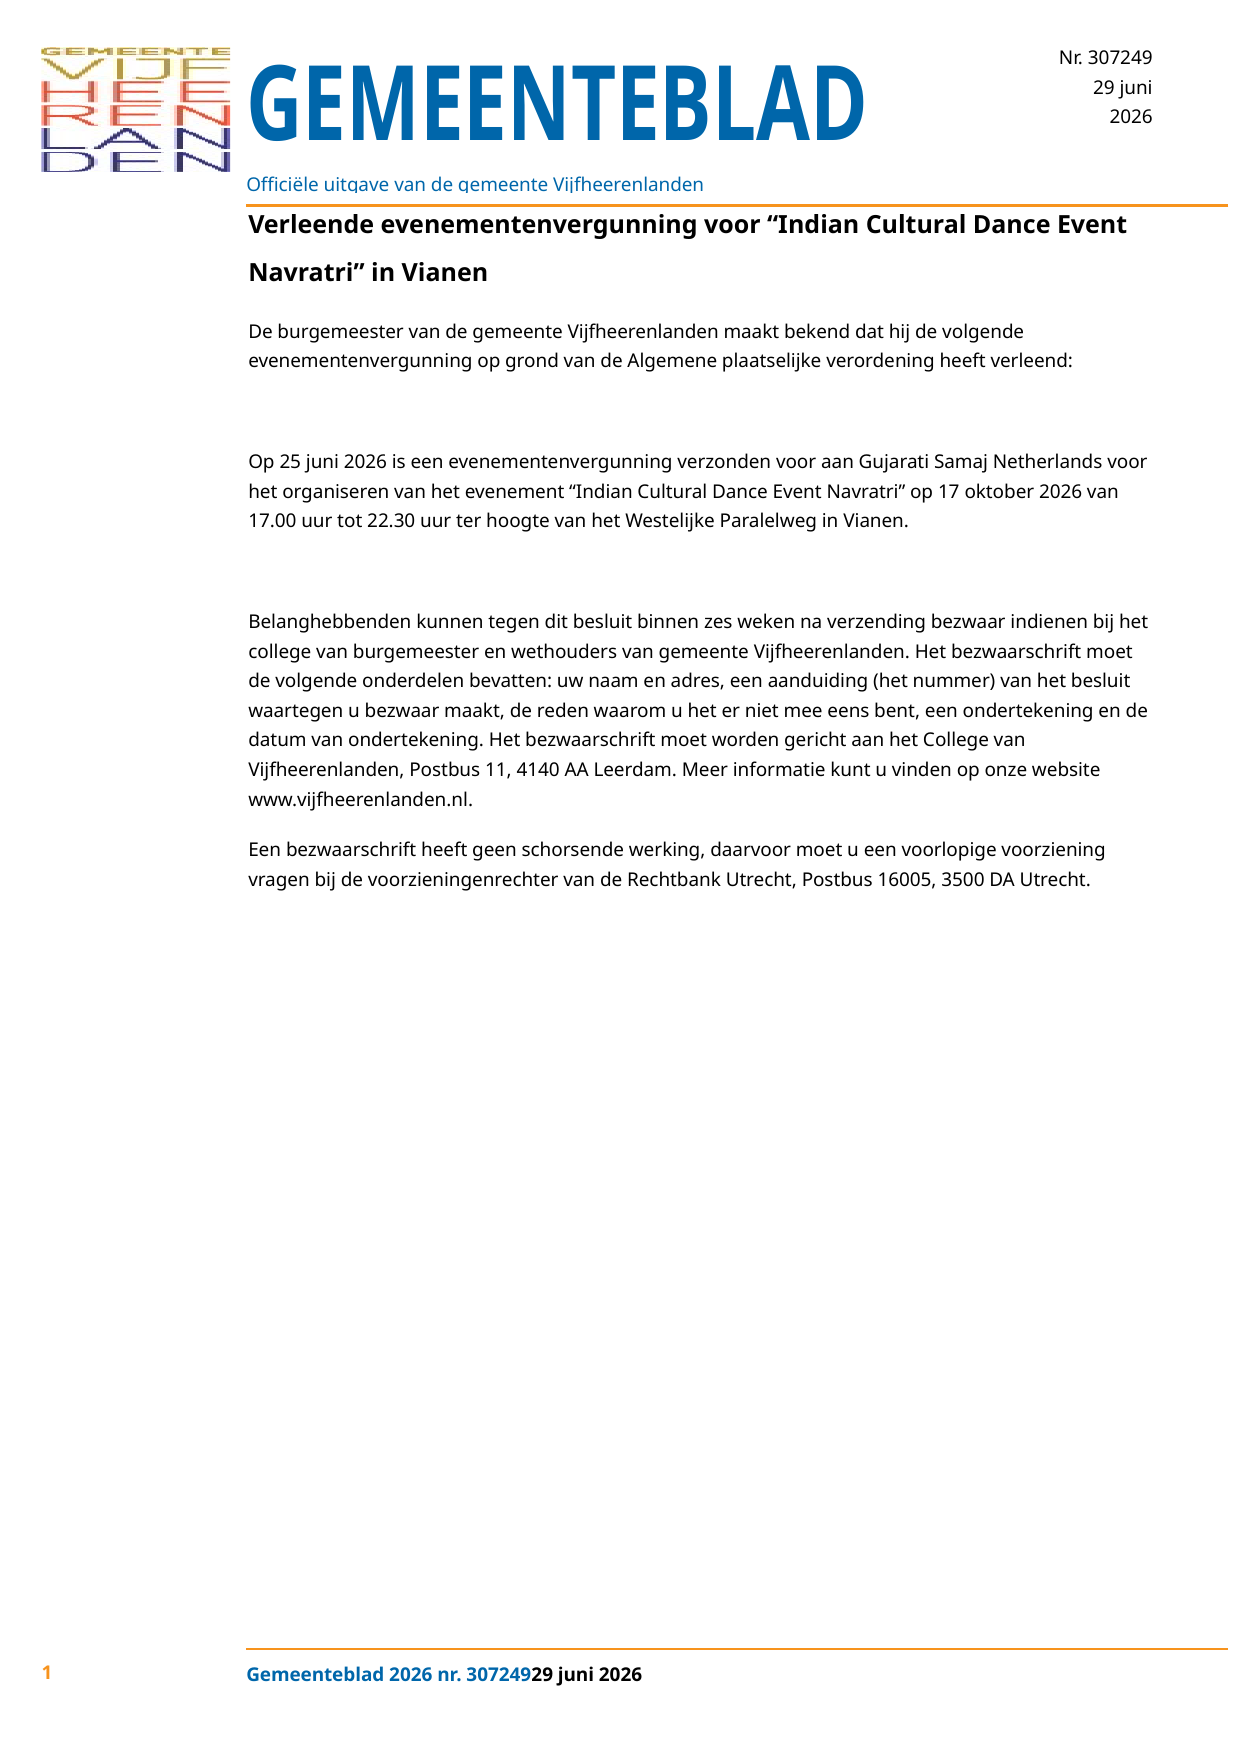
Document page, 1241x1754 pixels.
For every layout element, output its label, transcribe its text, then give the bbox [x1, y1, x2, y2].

picture [41, 47, 231, 172]
text Verleende evenementenvergunning voor “Indian Cultural Dance Event Navratri” in Vianen [248, 207, 1152, 288]
text Op 25 juni 2026 is een evenementenvergunning verzonden voor aan Gujarati Samaj Netherlands voor het organiseren van het evenement “Indian Cultural Dance Event Navratri” op 17 oktober 2026 van 17.00 uur tot 22.30 uur ter hoogte van het Westelijke Paralelweg in Vianen. [248, 448, 1152, 533]
text Een bezwaarschrift heeft geen schorsende werking, daarvoor moet u een voorlopige voorziening vragen bij de voorzieningenrechter van de Rechtbank Utrecht, Postbus 16005, 3500 DA Utrecht. [248, 836, 1152, 892]
text De burgemeester van de gemeente Vijfheerenlanden maakt bekend dat hij de volgende evenementenvergunning op grond van de Algemene plaatselijke verordening heeft verleend: [248, 318, 1152, 373]
text Belanghebbenden kunnen tegen dit besluit binnen zes weken na verzending bezwaar indienen bij het college van burgemeester en wethouders van gemeente Vijfheerenlanden. Het bezwaarschrift moet de volgende onderdelen bevatten: uw naam en adres, een aanduiding (het nummer) van het besluit waartegen u bezwaar maakt, de reden waarom u het er niet mee eens bent, een ondertekening en de datum van ondertekening. Het bezwaarschrift moet worden gericht aan het College van Vijfheerenlanden, Postbus 11, 4140 AA Leerdam. Meer informatie kunt u vinden op onze website www.vijfheerenlanden.nl. [248, 608, 1152, 812]
